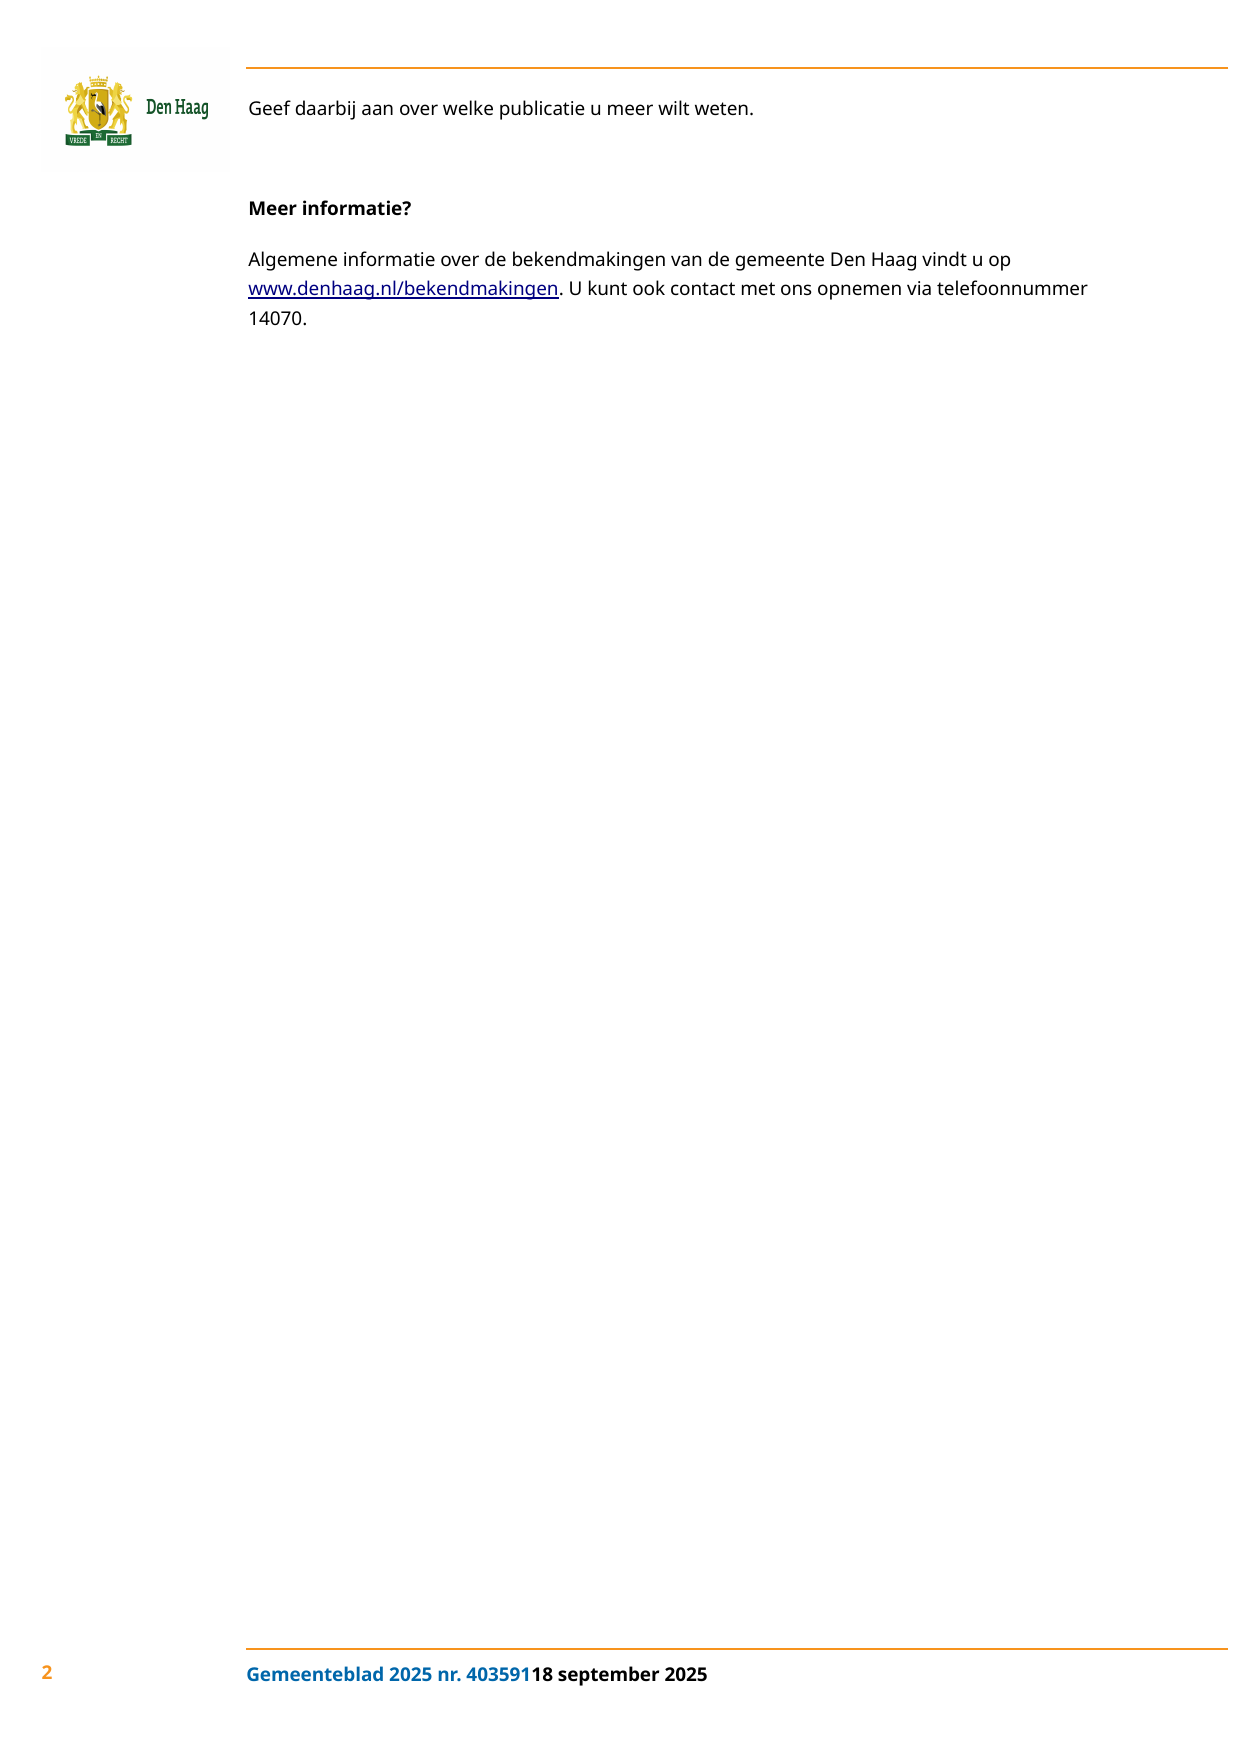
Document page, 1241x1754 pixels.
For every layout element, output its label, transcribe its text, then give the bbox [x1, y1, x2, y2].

picture [41, 47, 231, 172]
text Algemene informatie over de bekendmakingen van de gemeente Den Haag vindt u op www.denhaag.nl/bekendmakingen. U kunt ook contact met ons opnemen via telefoonnummer 14070. [248, 246, 1152, 331]
text Geef daarbij aan over welke publicatie u meer wilt weten. [248, 95, 1152, 121]
text Meer informatie? [248, 196, 1152, 221]
